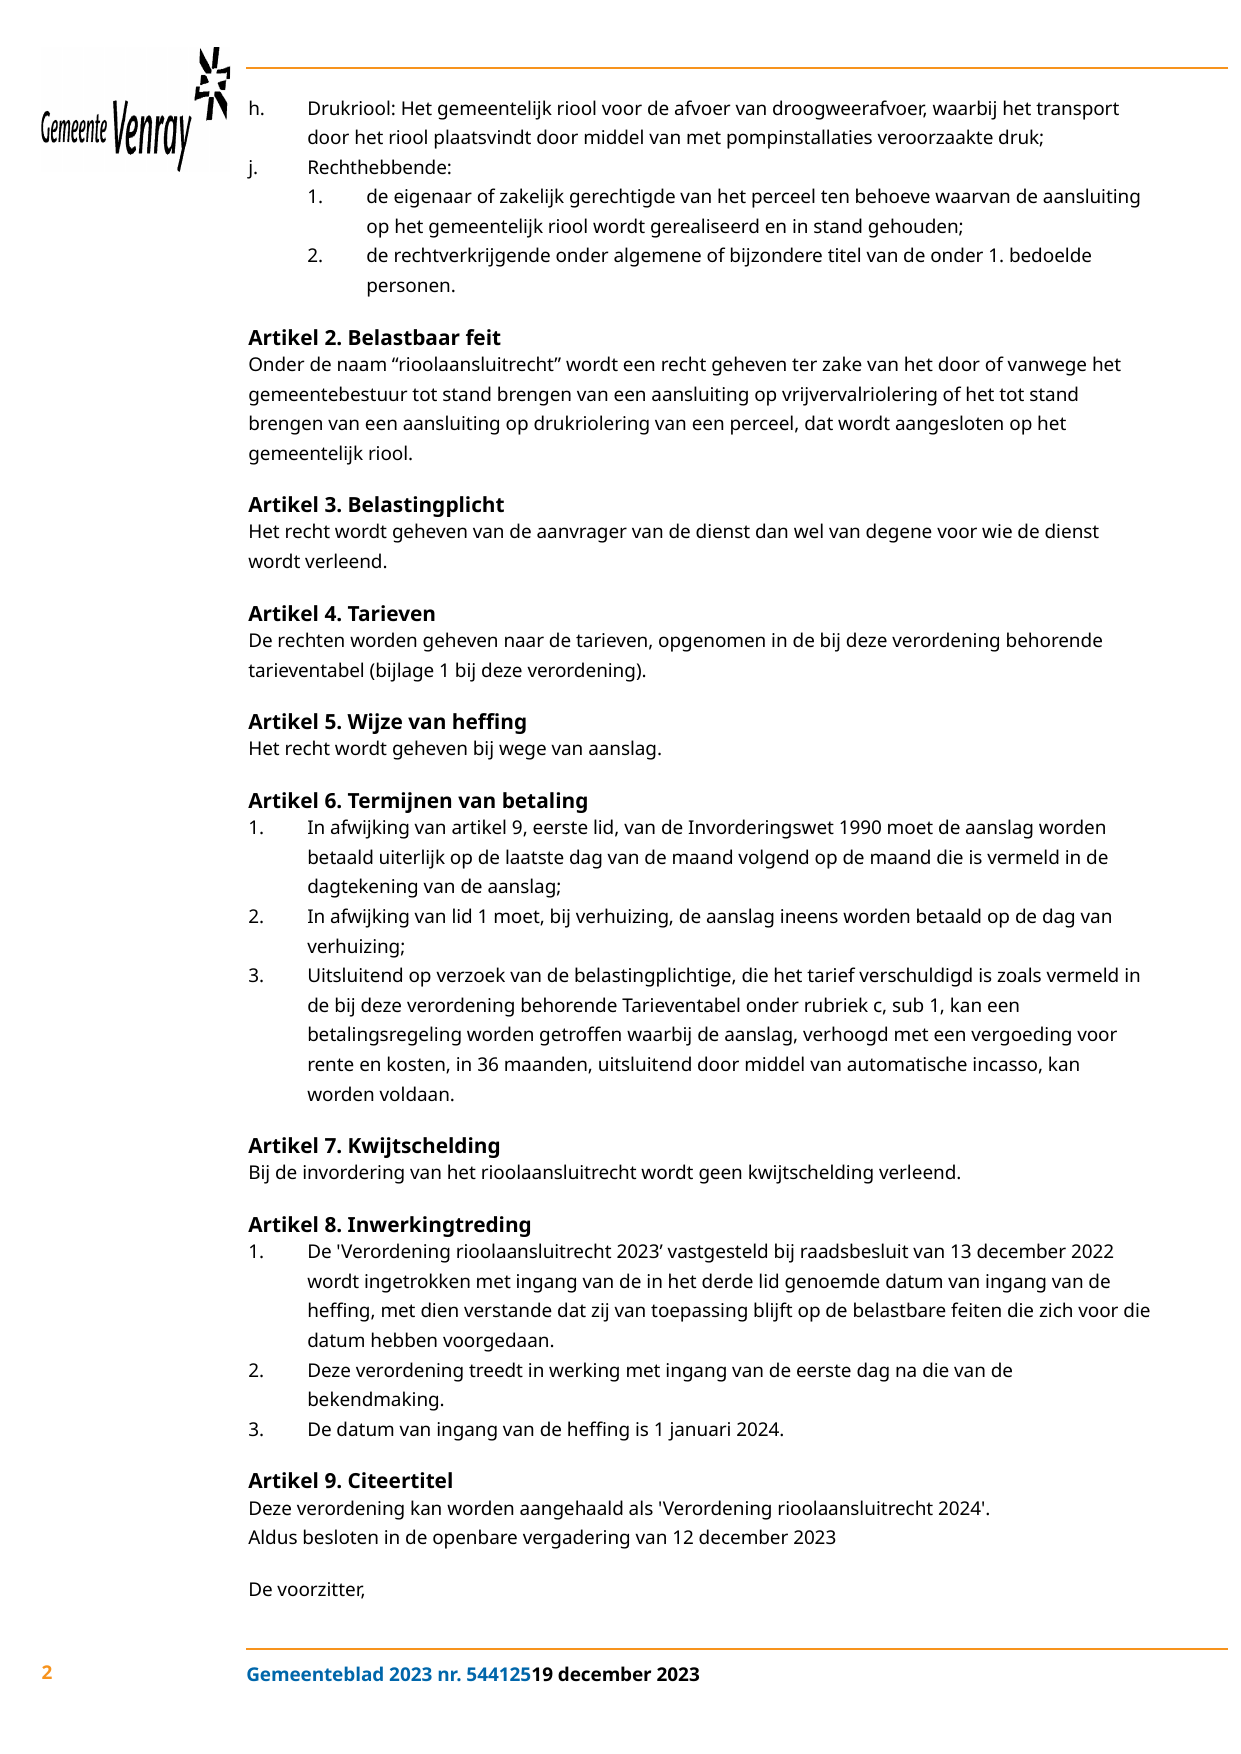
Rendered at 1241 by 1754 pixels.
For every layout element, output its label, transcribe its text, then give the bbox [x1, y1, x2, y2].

list In afwijking van lid 1 moet, bij verhuizing, de aanslag ineens worden betaald op de dag van verhuizing; [248, 903, 1152, 958]
text Deze verordening kan worden aangehaald als 'Verordening rioolaansluitrecht 2024'. [248, 1495, 1152, 1521]
list In afwijking van artikel 9, eerste lid, van de Invorderingswet 1990 moet de aanslag worden betaald uiterlijk op de laatste dag van de maand volgend op de maand die is vermeld in de dagtekening van de aanslag; [248, 814, 1152, 899]
text De voorzitter, [248, 1576, 1152, 1602]
list Uitsluitend op verzoek van de belastingplichtige, die het tarief verschuldigd is zoals vermeld in de bij deze verordening behorende Tarieventabel onder rubriek c, sub 1, kan een betalingsregeling worden getroffen waarbij de aanslag, verhoogd met een vergoeding voor rente en kosten, in 36 maanden, uitsluitend door middel van automatische incasso, kan worden voldaan. [248, 962, 1152, 1106]
text Artikel 8. Inwerkingtreding [248, 1210, 1152, 1238]
text Het recht wordt geheven van de aanvrager van de dienst dan wel van degene voor wie de dienst wordt verleend. [248, 519, 1152, 574]
list Drukriool: Het gemeentelijk riool voor de afvoer van droogweerafvoer, waarbij het transport door het riool plaatsvindt door middel van met pompinstallaties veroorzaakte druk; [248, 95, 1152, 150]
text Artikel 3. Belastingplicht [248, 490, 1152, 519]
text Het recht wordt geheven bij wege van aanslag. [248, 736, 1152, 761]
text Aldus besloten in de openbare vergadering van 12 december 2023 [248, 1524, 1152, 1550]
text Onder de naam “rioolaansluitrecht” wordt een recht geheven ter zake van het door of vanwege het gemeentebestuur tot stand brengen van een aansluiting op vrijvervalriolering of het tot stand brengen van een aansluiting op drukriolering van een perceel, dat wordt aangesloten op het gemeentelijk riool. [248, 351, 1152, 466]
picture [41, 47, 231, 172]
list De datum van ingang van de heffing is 1 januari 2024. [248, 1416, 1152, 1442]
text Artikel 9. Citeertitel [248, 1466, 1152, 1495]
text Bij de invordering van het rioolaansluitrecht wordt geen kwijtschelding verleend. [248, 1159, 1152, 1185]
text Artikel 7. Kwijtschelding [248, 1131, 1152, 1159]
text Artikel 2. Belastbaar feit [248, 323, 1152, 351]
list de rechtverkrijgende onder algemene of bijzondere titel van de onder 1. bedoelde personen. [307, 243, 1152, 298]
text Artikel 6. Termijnen van betaling [248, 786, 1152, 814]
text Artikel 5. Wijze van heffing [248, 707, 1152, 736]
text De rechten worden geheven naar de tarieven, opgenomen in de bij deze verordening behorende tarieventabel (bijlage 1 bij deze verordening). [248, 627, 1152, 682]
list de eigenaar of zakelijk gerechtigde van het perceel ten behoeve waarvan de aansluiting op het gemeentelijk riool wordt gerealiseerd en in stand gehouden; [307, 183, 1152, 239]
list Deze verordening treedt in werking met ingang van de eerste dag na die van de bekendmaking. [248, 1357, 1152, 1412]
text Artikel 4. Tarieven [248, 599, 1152, 627]
list Rechthebbende: [248, 154, 1152, 180]
list De 'Verordening rioolaansluitrecht 2023’ vastgesteld bij raadsbesluit van 13 december 2022 wordt ingetrokken met ingang van de in het derde lid genoemde datum van ingang van de heffing, met dien verstande dat zij van toepassing blijft op de belastbare feiten die zich voor die datum hebben voorgedaan. [248, 1238, 1152, 1353]
